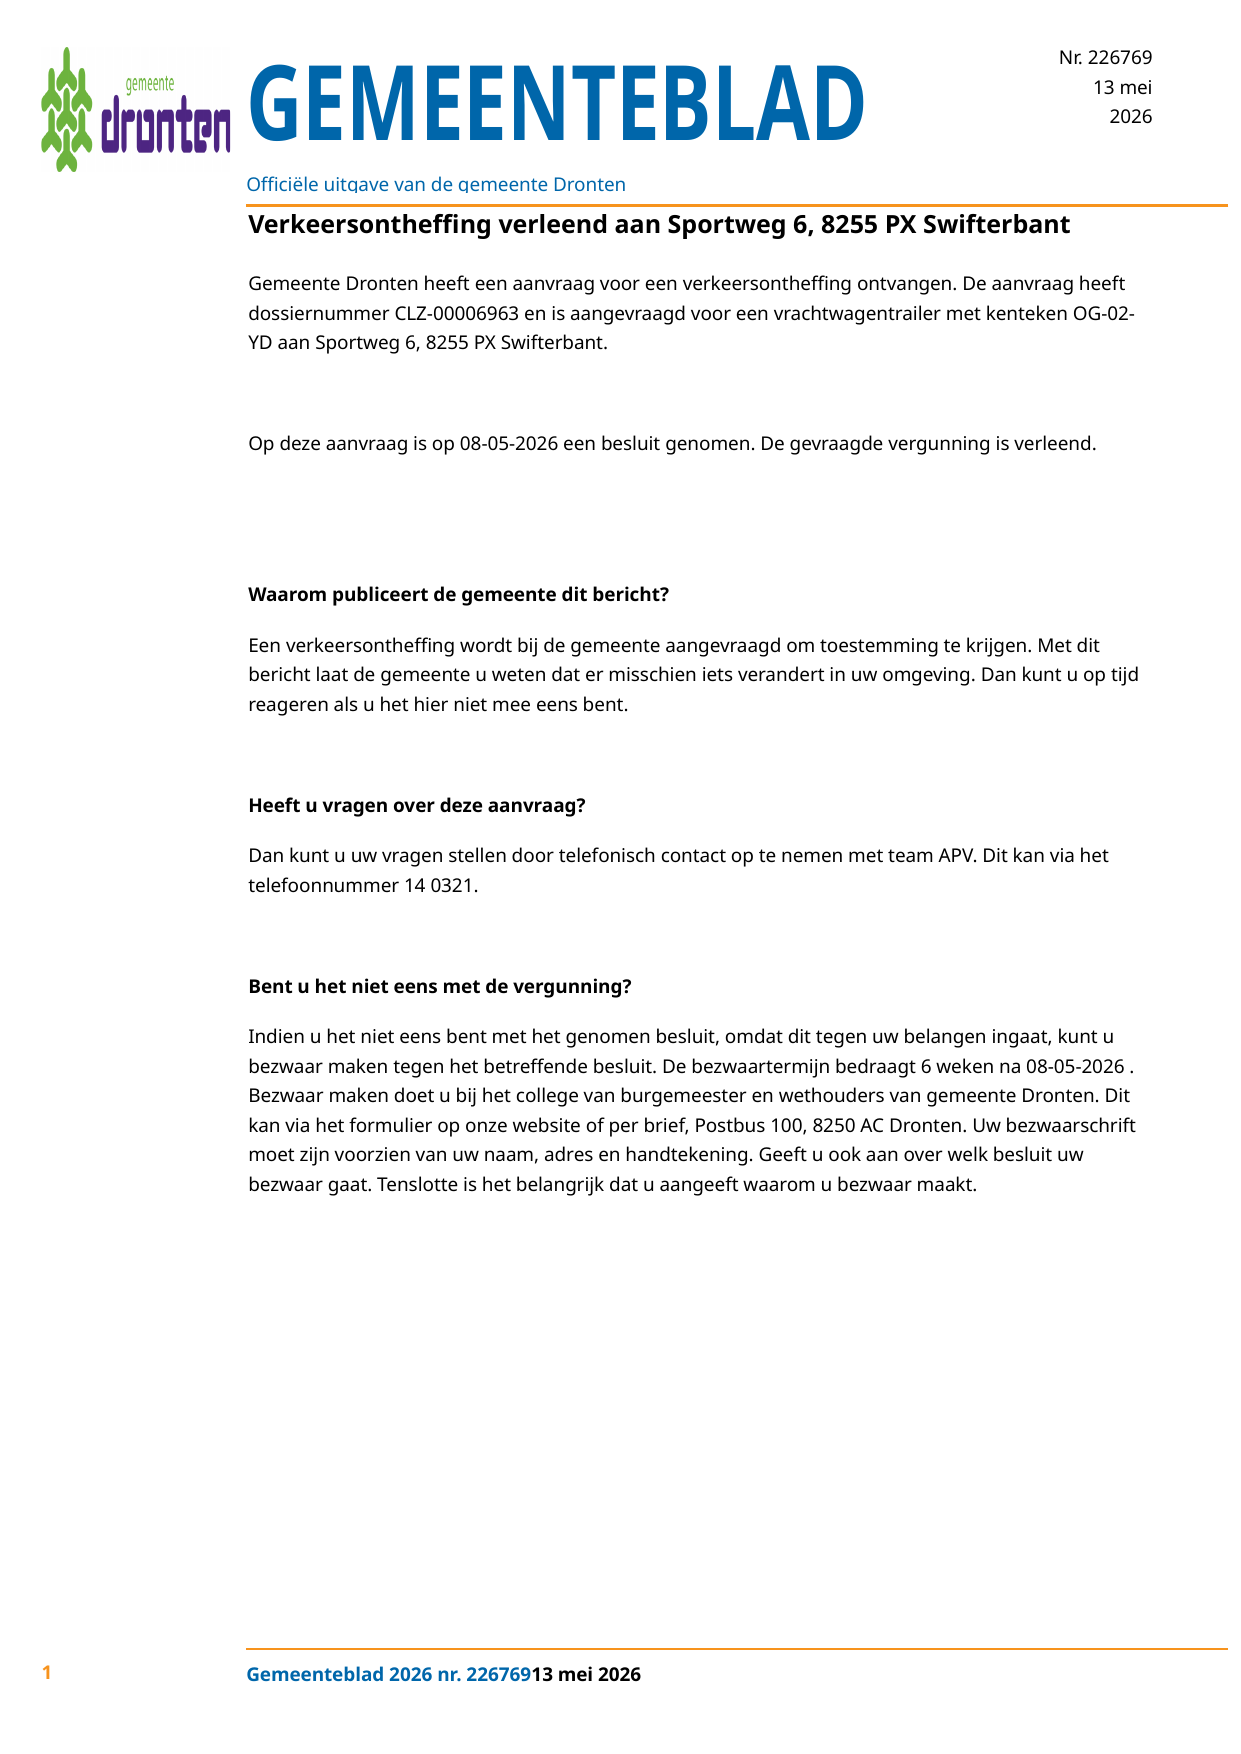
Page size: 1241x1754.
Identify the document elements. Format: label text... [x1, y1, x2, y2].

text Heeft u vragen over deze aanvraag? [248, 792, 1152, 818]
text Gemeente Dronten heeft een aanvraag voor een verkeersontheffing ontvangen. De aanvraag heeft dossiernummer CLZ-00006963 en is aangevraagd voor een vrachtwagentrailer met kenteken OG-02-YD aan Sportweg 6, 8255 PX Swifterbant. [248, 270, 1152, 355]
text Een verkeersontheffing wordt bij de gemeente aangevraagd om toestemming te krijgen. Met dit bericht laat de gemeente u weten dat er misschien iets verandert in uw omgeving. Dan kunt u op tijd reageren als u het hier niet mee eens bent. [248, 632, 1152, 717]
picture [41, 47, 231, 172]
text Op deze aanvraag is op 08-05-2026 een besluit genomen. De gevraagde vergunning is verleend. [248, 430, 1152, 456]
text Verkeersontheffing verleend aan Sportweg 6, 8255 PX Swifterbant [248, 207, 1152, 241]
text Waarom publiceert de gemeente dit bericht? [248, 582, 1152, 607]
text Bent u het niet eens met de vergunning? [248, 973, 1152, 998]
text Dan kunt u uw vragen stellen door telefonisch contact op te nemen met team APV. Dit kan via het telefoonnummer 14 0321. [248, 842, 1152, 898]
text Indien u het niet eens bent met het genomen besluit, omdat dit tegen uw belangen ingaat, kunt u bezwaar maken tegen het betreffende besluit. De bezwaartermijn bedraagt 6 weken na 08-05-2026 . Bezwaar maken doet u bij het college van burgemeester en wethouders van gemeente Dronten. Dit kan via het formulier op onze website of per brief, Postbus 100, 8250 AC Dronten. Uw bezwaarschrift moet zijn voorzien van uw naam, adres en handtekening. Geeft u ook aan over welk besluit uw bezwaar gaat. Tenslotte is het belangrijk dat u aangeeft waarom u bezwaar maakt. [248, 1023, 1152, 1197]
